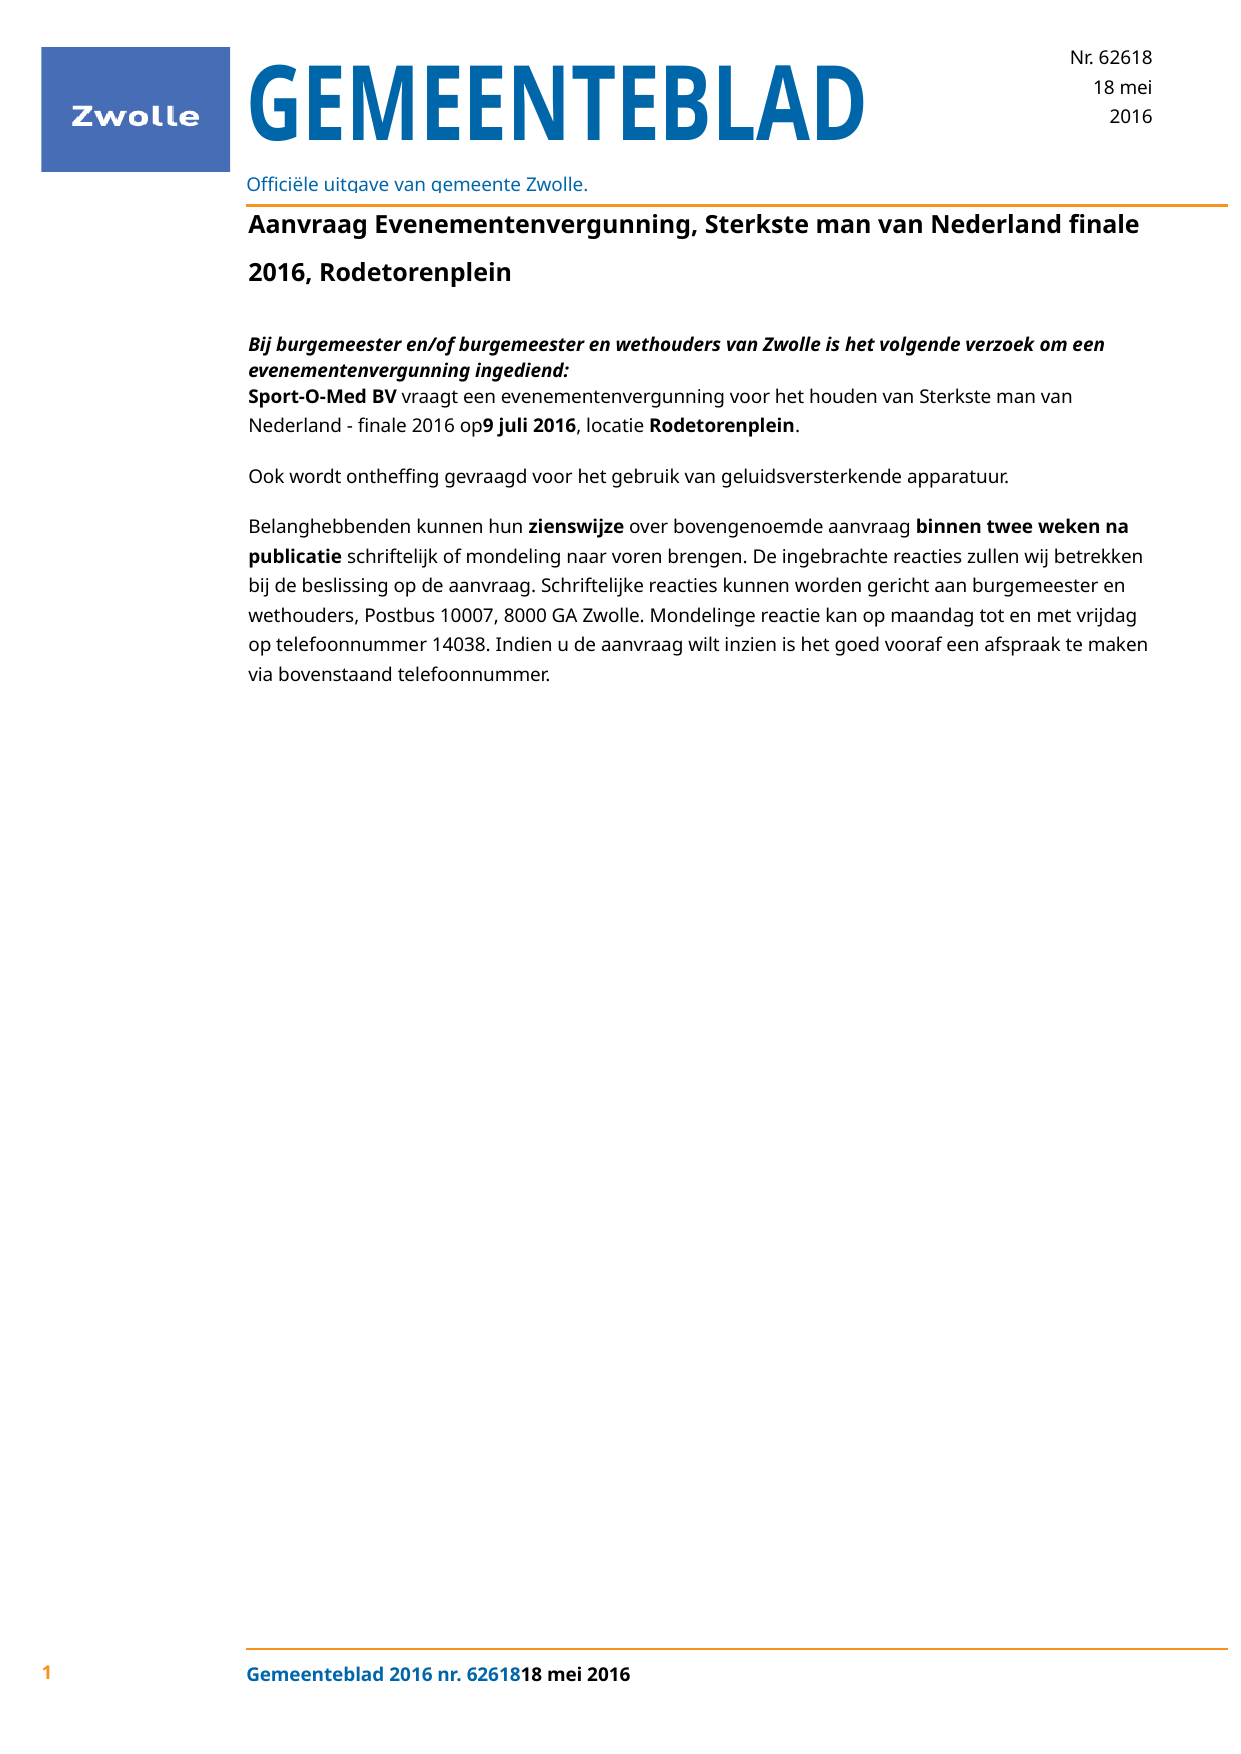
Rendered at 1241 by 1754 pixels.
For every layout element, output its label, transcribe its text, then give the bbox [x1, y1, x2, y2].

picture [41, 47, 231, 172]
text Sport-O-Med BV vraagt een evenementenvergunning voor het houden van Sterkste man van Nederland - finale 2016 op9 juli 2016, locatie Rodetorenplein. [248, 383, 1152, 438]
text Bij burgemeester en/of burgemeester en wethouders van Zwolle is het volgende verzoek om een evenementenvergunning ingediend: [248, 331, 1152, 383]
text Ook wordt ontheffing gevraagd voor het gebruik van geluidsversterkende apparatuur. [248, 463, 1152, 489]
text Aanvraag Evenementenvergunning, Sterkste man van Nederland finale 2016, Rodetorenplein [248, 207, 1152, 288]
text Belanghebbenden kunnen hun zienswijze over bovengenoemde aanvraag binnen twee weken na publicatie schriftelijk of mondeling naar voren brengen. De ingebrachte reacties zullen wij betrekken bij de beslissing op de aanvraag. Schriftelijke reacties kunnen worden gericht aan burgemeester en wethouders, Postbus 10007, 8000 GA Zwolle. Mondelinge reactie kan op maandag tot en met vrijdag op telefoonnummer 14038. Indien u de aanvraag wilt inzien is het goed vooraf een afspraak te maken via bovenstaand telefoonnummer. [248, 513, 1152, 687]
